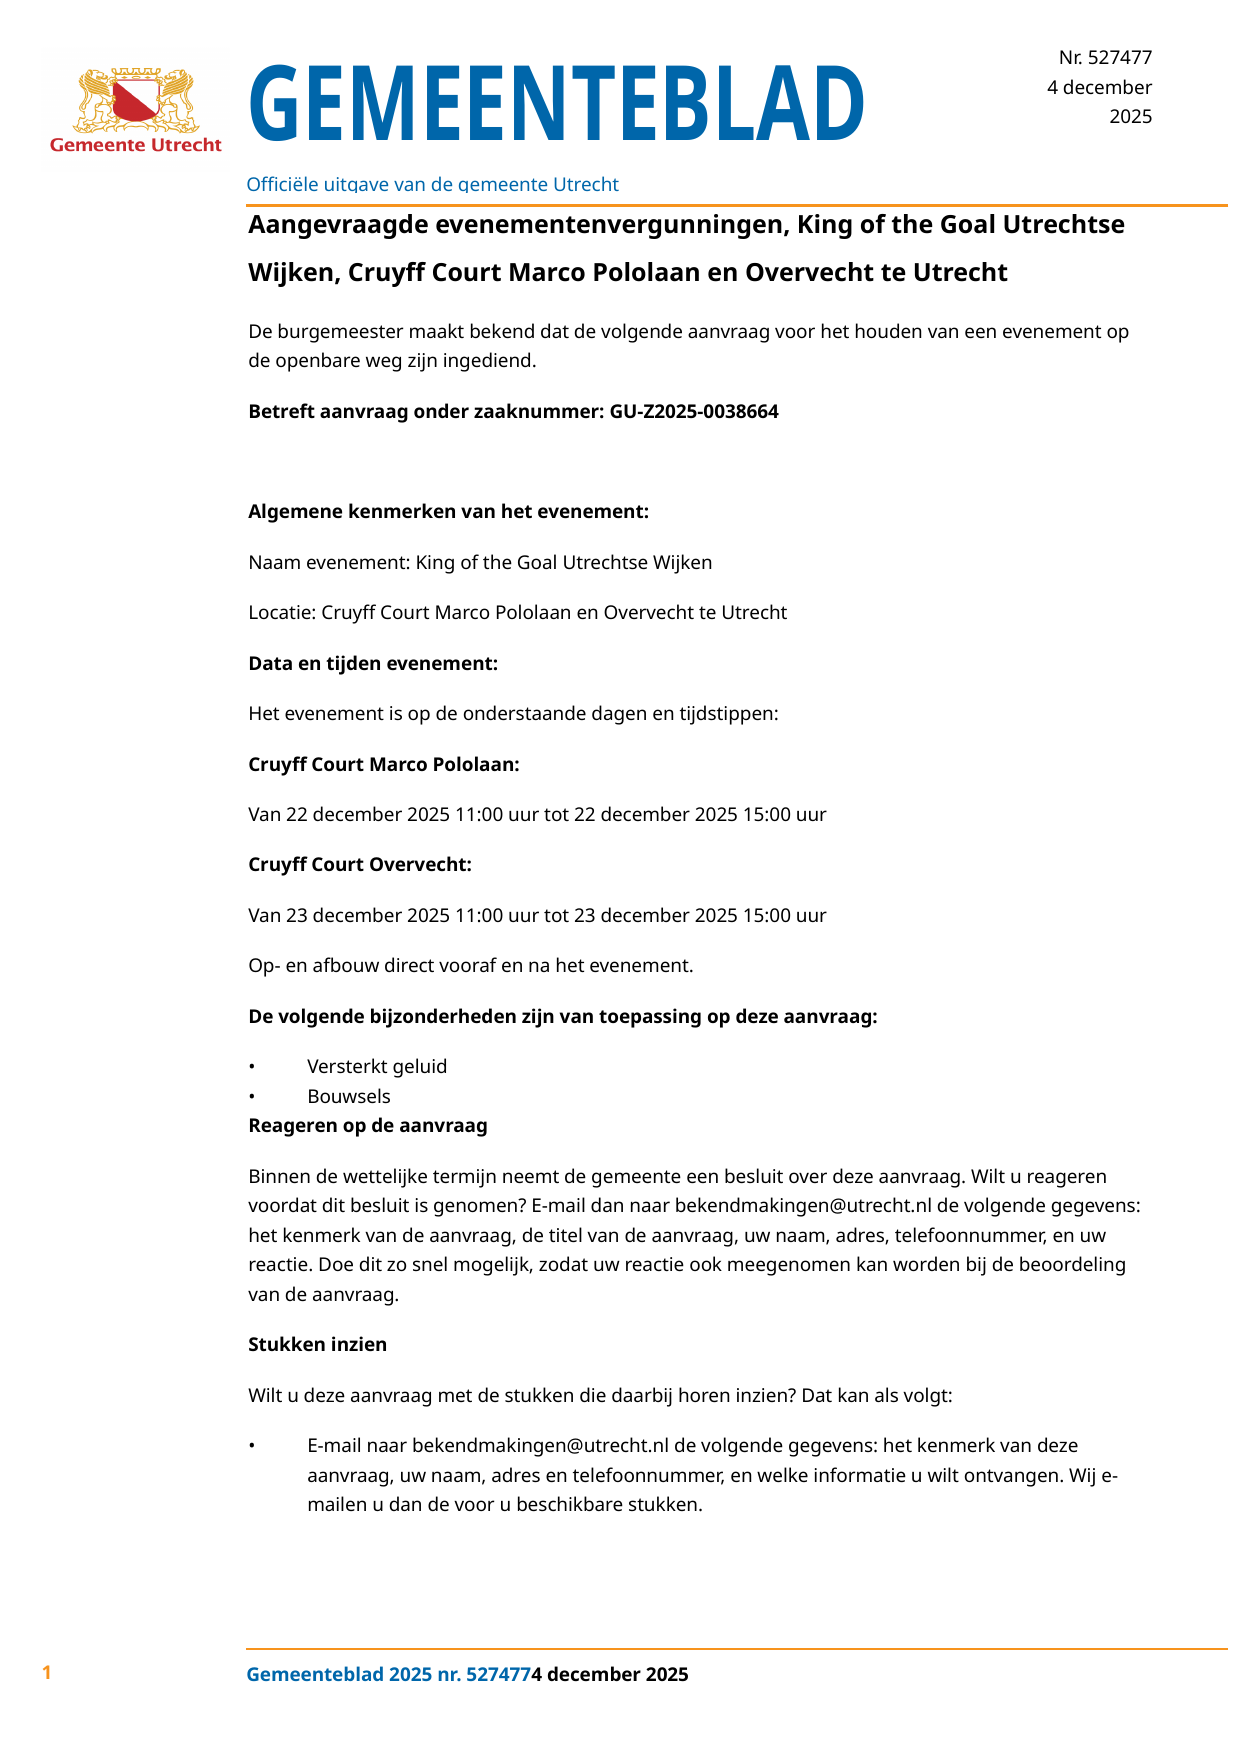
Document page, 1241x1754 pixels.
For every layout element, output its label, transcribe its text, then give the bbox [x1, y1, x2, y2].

text Betreft aanvraag onder zaaknummer: GU-Z2025-0038664 [248, 398, 1152, 424]
text Naam evenement: King of the Goal Utrechtse Wijken [248, 549, 1152, 575]
text De burgemeester maakt bekend dat de volgende aanvraag voor het houden van een evenement op de openbare weg zijn ingediend. [248, 318, 1152, 373]
text Cruyff Court Overvecht: [248, 852, 1152, 877]
list Versterkt geluid [248, 1053, 1152, 1079]
text Aangevraagde evenementenvergunningen, King of the Goal Utrechtse Wijken, Cruyff Court Marco Pololaan en Overvecht te Utrecht [248, 207, 1152, 288]
text Van 22 december 2025 11:00 uur tot 22 december 2025 15:00 uur [248, 801, 1152, 827]
text Stukken inzien [248, 1332, 1152, 1357]
text Op- en afbouw direct vooraf en na het evenement. [248, 952, 1152, 978]
text Algemene kenmerken van het evenement: [248, 499, 1152, 524]
text De volgende bijzonderheden zijn van toepassing op deze aanvraag: [248, 1003, 1152, 1029]
text Reageren op de aanvraag [248, 1112, 1152, 1138]
list Bouwsels [248, 1083, 1152, 1109]
text Wilt u deze aanvraag met de stukken die daarbij horen inzien? Dat kan als volgt: [248, 1382, 1152, 1408]
text Van 23 december 2025 11:00 uur tot 23 december 2025 15:00 uur [248, 902, 1152, 928]
list E-mail naar bekendmakingen@utrecht.nl de volgende gegevens: het kenmerk van deze aanvraag, uw naam, adres en telefoonnummer, en welke informatie u wilt ontvangen. Wij e-mailen u dan de voor u beschikbare stukken. [248, 1432, 1152, 1517]
text Locatie: Cruyff Court Marco Pololaan en Overvecht te Utrecht [248, 599, 1152, 625]
text Data en tijden evenement: [248, 650, 1152, 676]
text Cruyff Court Marco Pololaan: [248, 751, 1152, 777]
picture [41, 47, 231, 172]
text Het evenement is op de onderstaande dagen en tijdstippen: [248, 700, 1152, 726]
text Binnen de wettelijke termijn neemt de gemeente een besluit over deze aanvraag. Wilt u reageren voordat dit besluit is genomen? E-mail dan naar bekendmakingen@utrecht.nl de volgende gegevens: het kenmerk van de aanvraag, de titel van de aanvraag, uw naam, adres, telefoonnummer, en uw reactie. Doe dit zo snel mogelijk, zodat uw reactie ook meegenomen kan worden bij de beoordeling van de aanvraag. [248, 1163, 1152, 1307]
